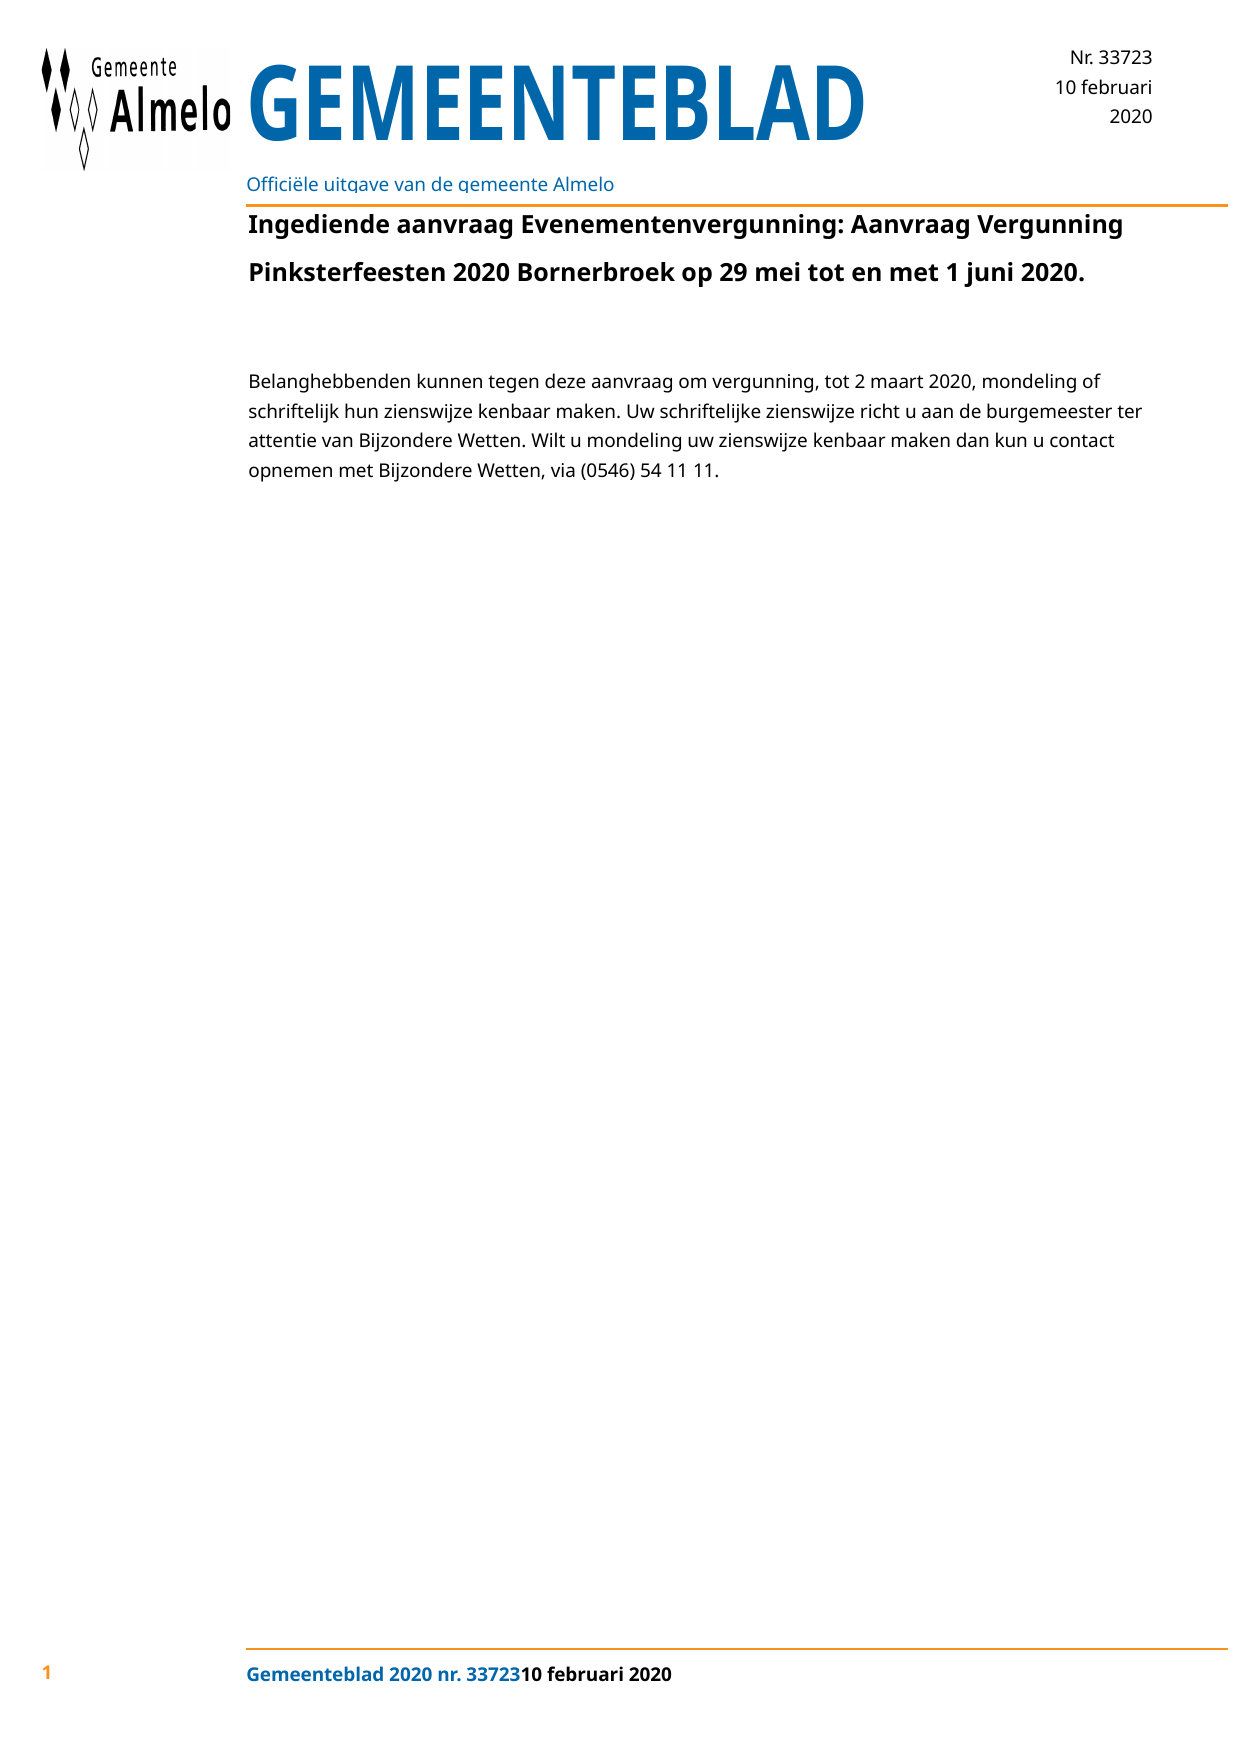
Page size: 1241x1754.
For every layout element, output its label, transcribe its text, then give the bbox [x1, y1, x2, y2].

picture [41, 47, 231, 172]
text Belanghebbenden kunnen tegen deze aanvraag om vergunning, tot 2 maart 2020, mondeling of schriftelijk hun zienswijze kenbaar maken. Uw schriftelijke zienswijze richt u aan de burgemeester ter attentie van Bijzondere Wetten. Wilt u mondeling uw zienswijze kenbaar maken dan kun u contact opnemen met Bijzondere Wetten, via (0546) 54 11 11. [248, 368, 1152, 483]
text Ingediende aanvraag Evenementenvergunning: Aanvraag Vergunning Pinksterfeesten 2020 Bornerbroek op 29 mei tot en met 1 juni 2020. [248, 207, 1152, 288]
